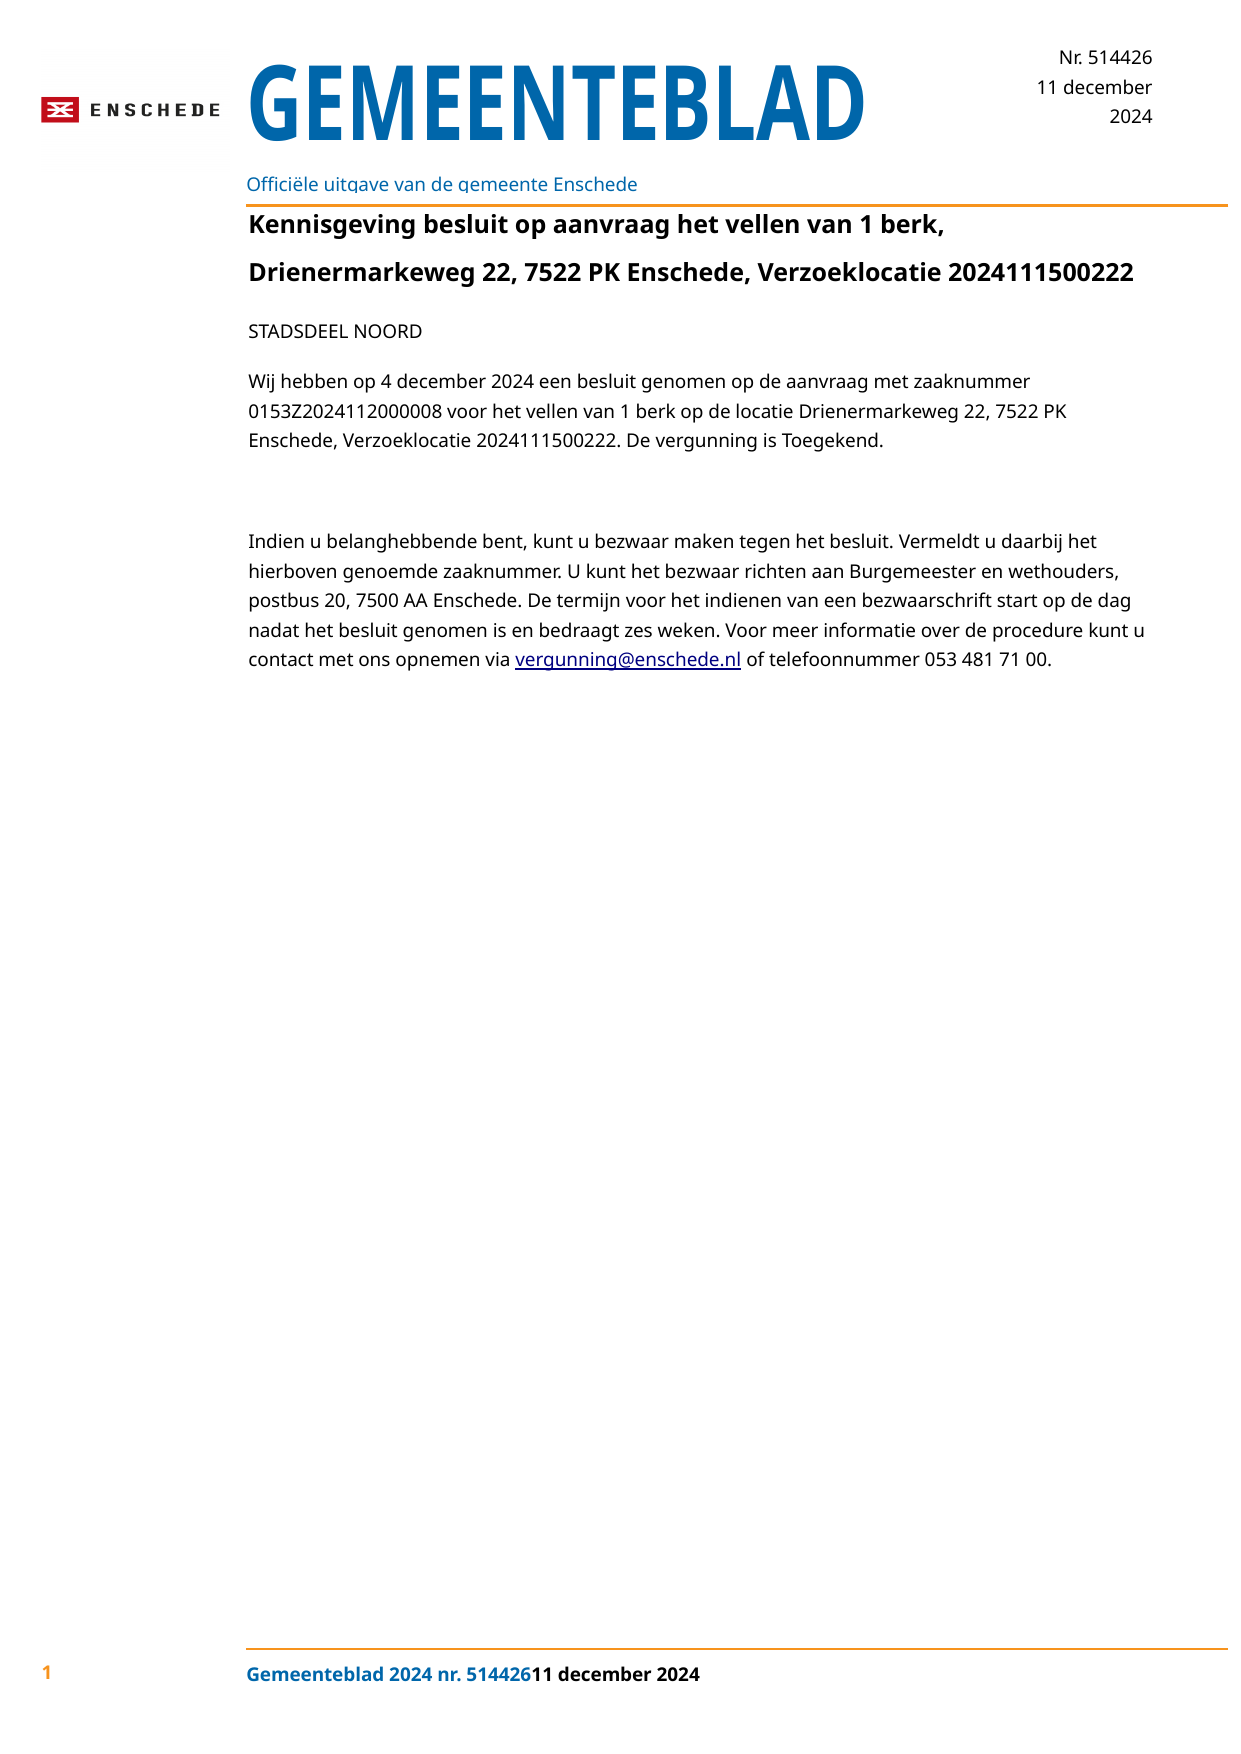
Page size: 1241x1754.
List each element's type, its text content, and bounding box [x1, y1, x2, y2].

text Kennisgeving besluit op aanvraag het vellen van 1 berk, Drienermarkeweg 22, 7522 PK Enschede, Verzoeklocatie 2024111500222 [248, 207, 1152, 288]
picture [41, 47, 231, 172]
text Indien u belanghebbende bent, kunt u bezwaar maken tegen het besluit. Vermeldt u daarbij het hierboven genoemde zaaknummer. U kunt het bezwaar richten aan Burgemeester en wethouders, postbus 20, 7500 AA Enschede. De termijn voor het indienen van een bezwaarschrift start op de dag nadat het besluit genomen is en bedraagt zes weken. Voor meer informatie over de procedure kunt u contact met ons opnemen via vergunning@enschede.nl of telefoonnummer 053 481 71 00. [248, 528, 1152, 672]
text Wij hebben op 4 december 2024 een besluit genomen op de aanvraag met zaaknummer 0153Z2024112000008 voor het vellen van 1 berk op de locatie Drienermarkeweg 22, 7522 PK Enschede, Verzoeklocatie 2024111500222. De vergunning is Toegekend. [248, 368, 1152, 453]
text STADSDEEL NOORD [248, 318, 1152, 344]
